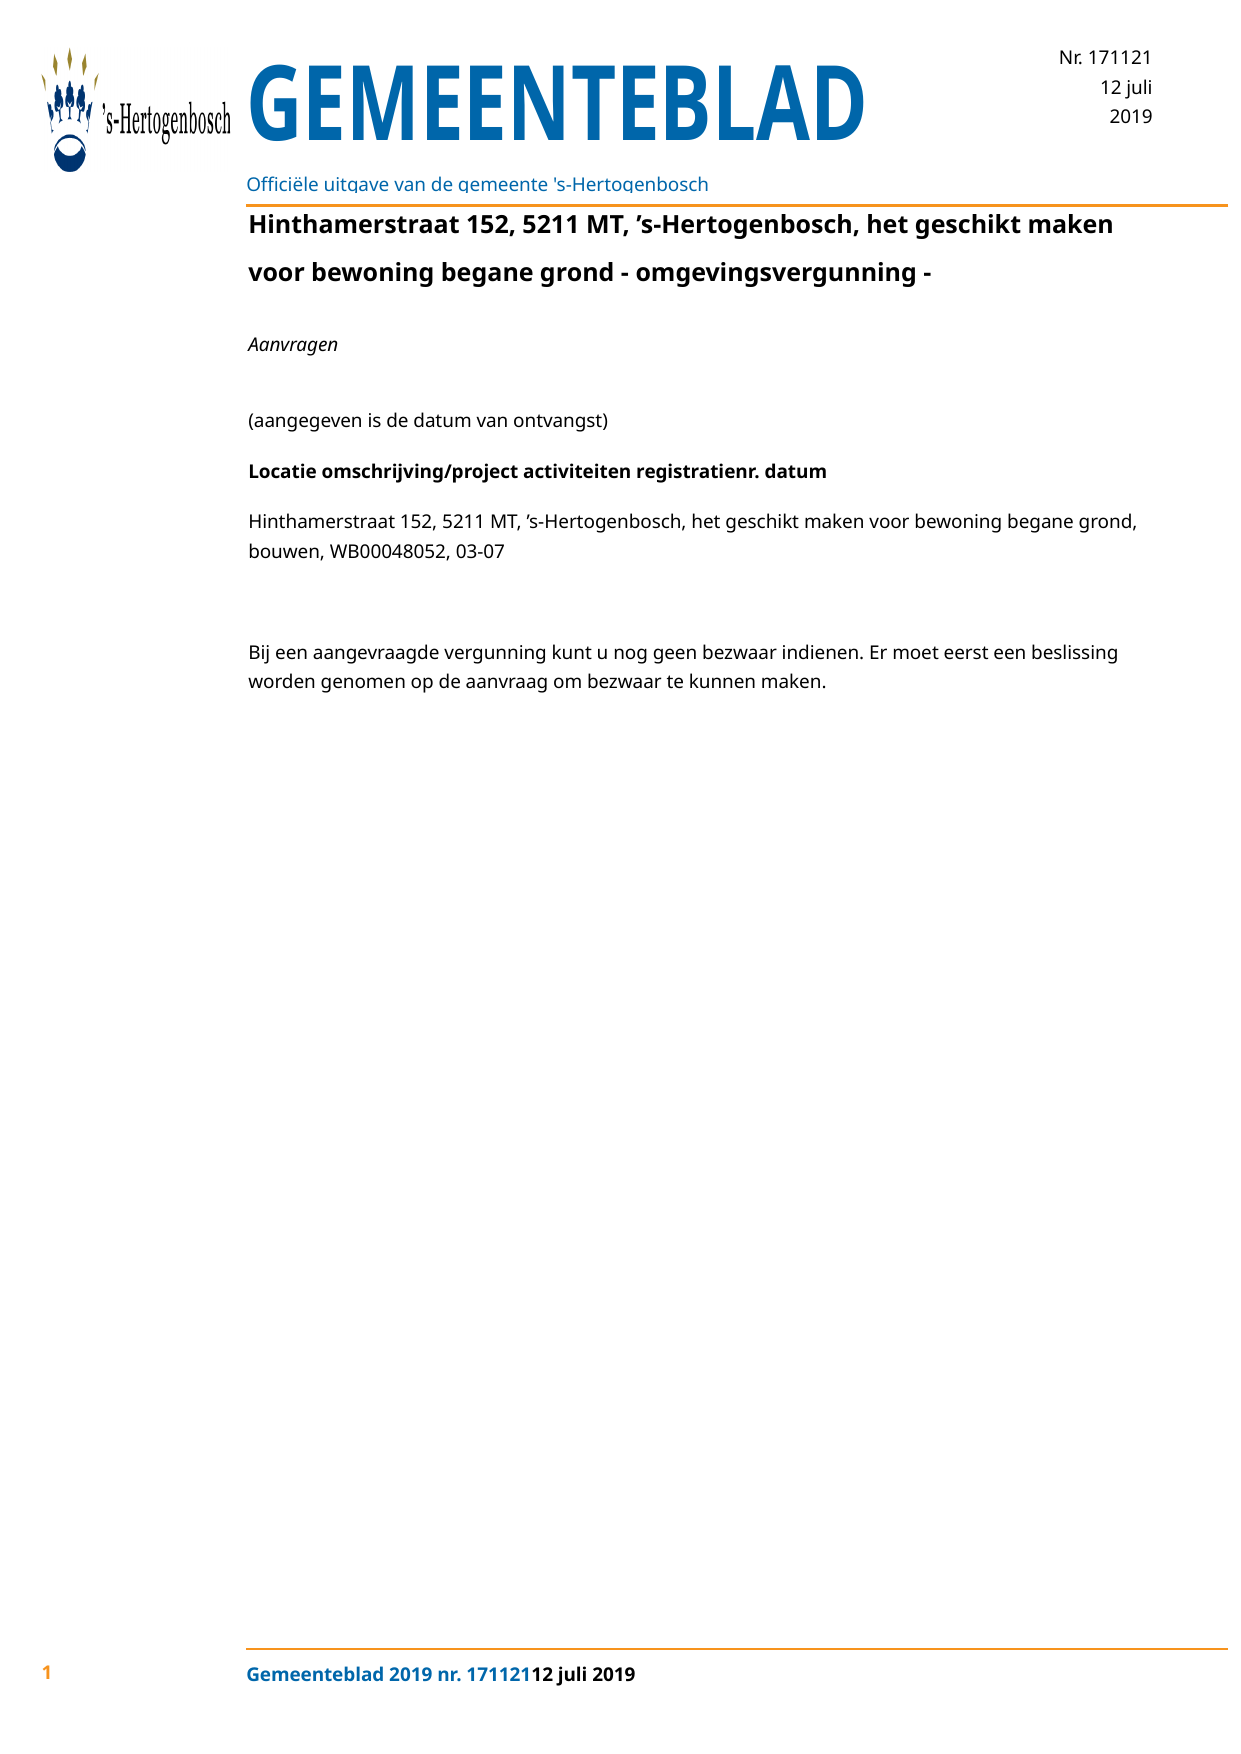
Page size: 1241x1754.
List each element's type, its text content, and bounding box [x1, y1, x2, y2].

text Locatie omschrijving/project activiteiten registratienr. datum [248, 458, 1152, 484]
text Hinthamerstraat 152, 5211 MT, ’s-Hertogenbosch, het geschikt maken voor bewoning begane grond, bouwen, WB00048052, 03-07 [248, 508, 1152, 564]
text (aangegeven is de datum van ontvangst) [248, 408, 1152, 433]
text Aanvragen [248, 331, 1152, 357]
text Bij een aangevraagde vergunning kunt u nog geen bezwaar indienen. Er moet eerst een beslissing worden genomen op de aanvraag om bezwaar te kunnen maken. [248, 639, 1152, 694]
text Hinthamerstraat 152, 5211 MT, ’s-Hertogenbosch, het geschikt maken voor bewoning begane grond - omgevingsvergunning - [248, 207, 1152, 288]
picture [41, 47, 231, 172]
